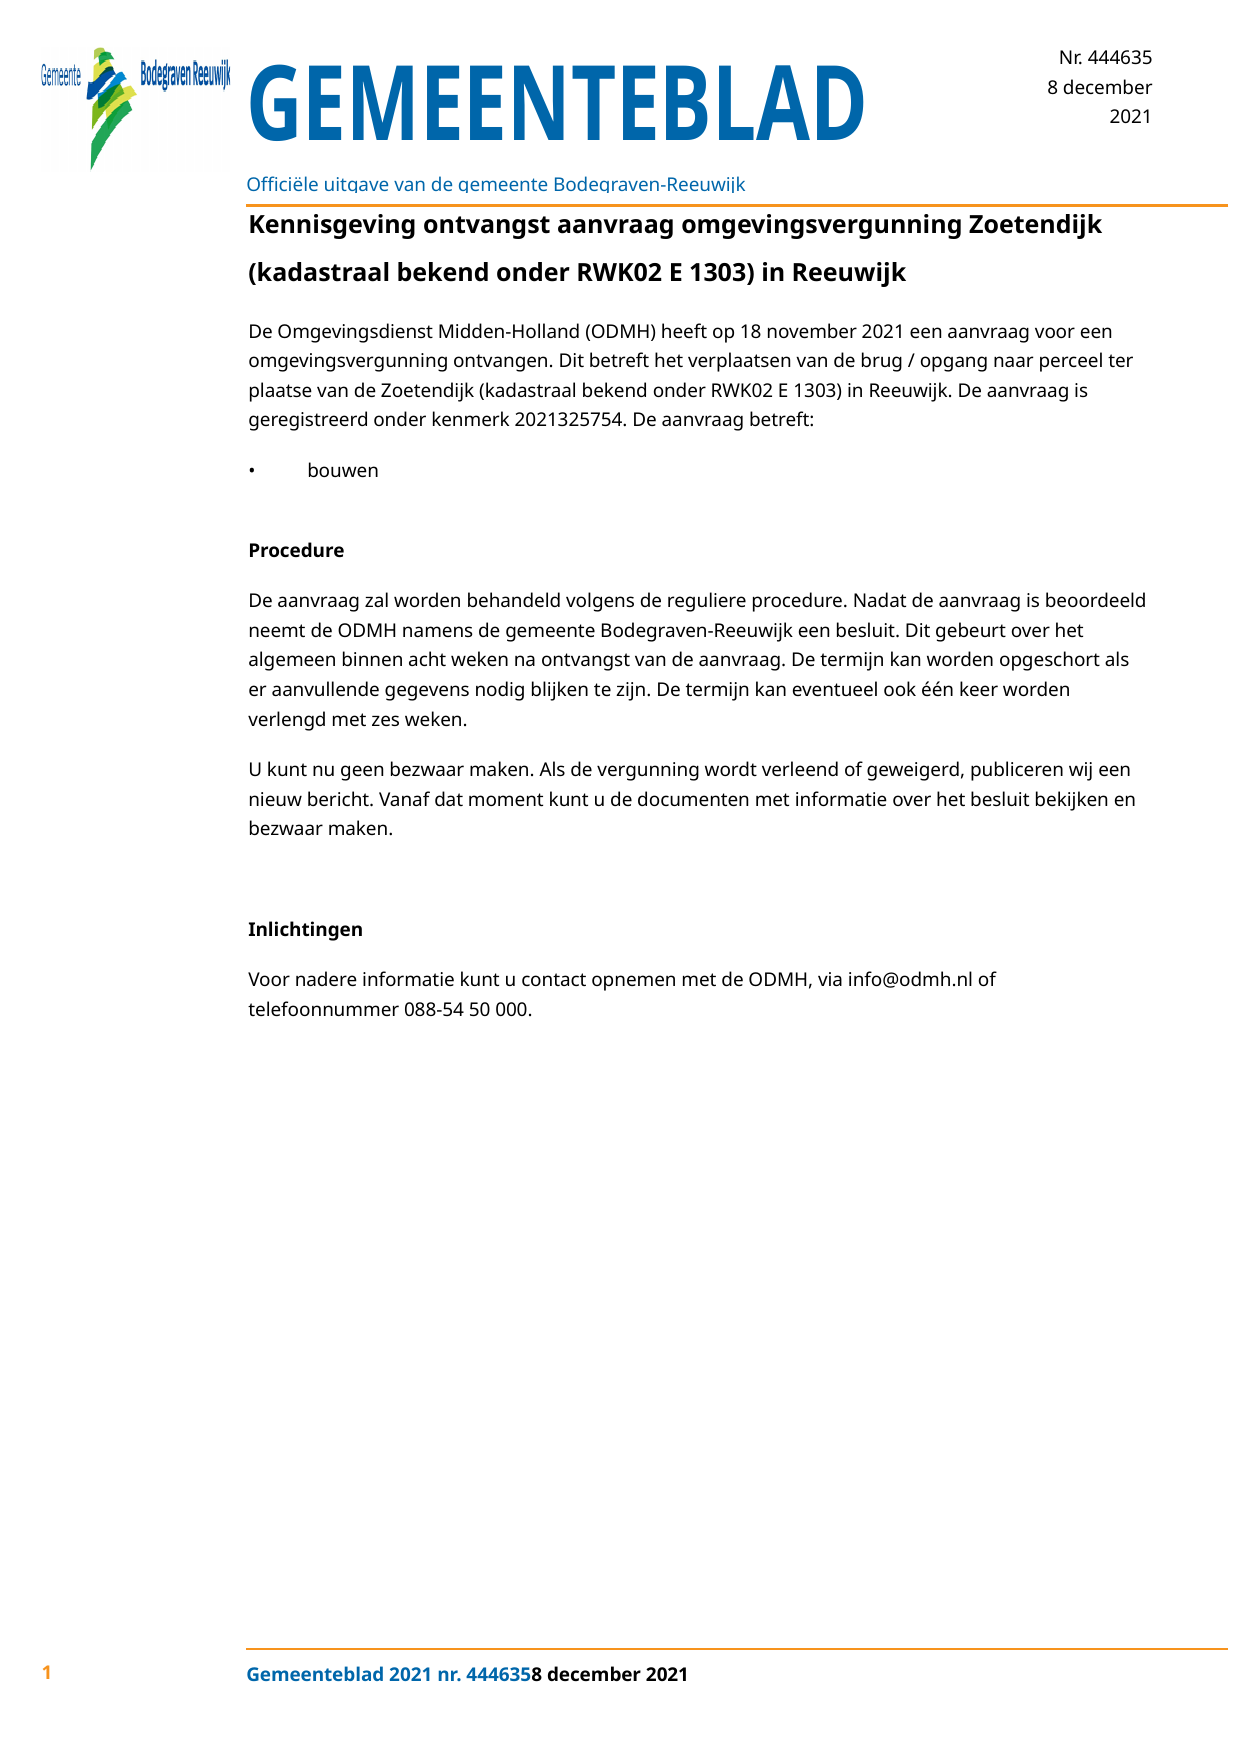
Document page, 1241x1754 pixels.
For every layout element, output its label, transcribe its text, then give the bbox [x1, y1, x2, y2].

picture [41, 47, 231, 172]
text U kunt nu geen bezwaar maken. Als de vergunning wordt verleend of geweigerd, publiceren wij een nieuw bericht. Vanaf dat moment kunt u de documenten met informatie over het besluit bekijken en bezwaar maken. [248, 756, 1152, 841]
text Inlichtingen [248, 916, 1152, 942]
list bouwen [248, 457, 1152, 483]
text De aanvraag zal worden behandeld volgens de reguliere procedure. Nadat de aanvraag is beoordeeld neemt de ODMH namens de gemeente Bodegraven-Reeuwijk een besluit. Dit gebeurt over het algemeen binnen acht weken na ontvangst van de aanvraag. De termijn kan worden opgeschort als er aanvullende gegevens nodig blijken te zijn. De termijn kan eventueel ook één keer worden verlengd met zes weken. [248, 587, 1152, 732]
text Procedure [248, 537, 1152, 563]
text Voor nadere informatie kunt u contact opnemen met de ODMH, via info@odmh.nl of telefoonnummer 088-54 50 000. [248, 967, 1152, 1022]
text Kennisgeving ontvangst aanvraag omgevingsvergunning Zoetendijk (kadastraal bekend onder RWK02 E 1303) in Reeuwijk [248, 207, 1152, 288]
text De Omgevingsdienst Midden-Holland (ODMH) heeft op 18 november 2021 een aanvraag voor een omgevingsvergunning ontvangen. Dit betreft het verplaatsen van de brug / opgang naar perceel ter plaatse van de Zoetendijk (kadastraal bekend onder RWK02 E 1303) in Reeuwijk. De aanvraag is geregistreerd onder kenmerk 2021325754. De aanvraag betreft: [248, 318, 1152, 432]
